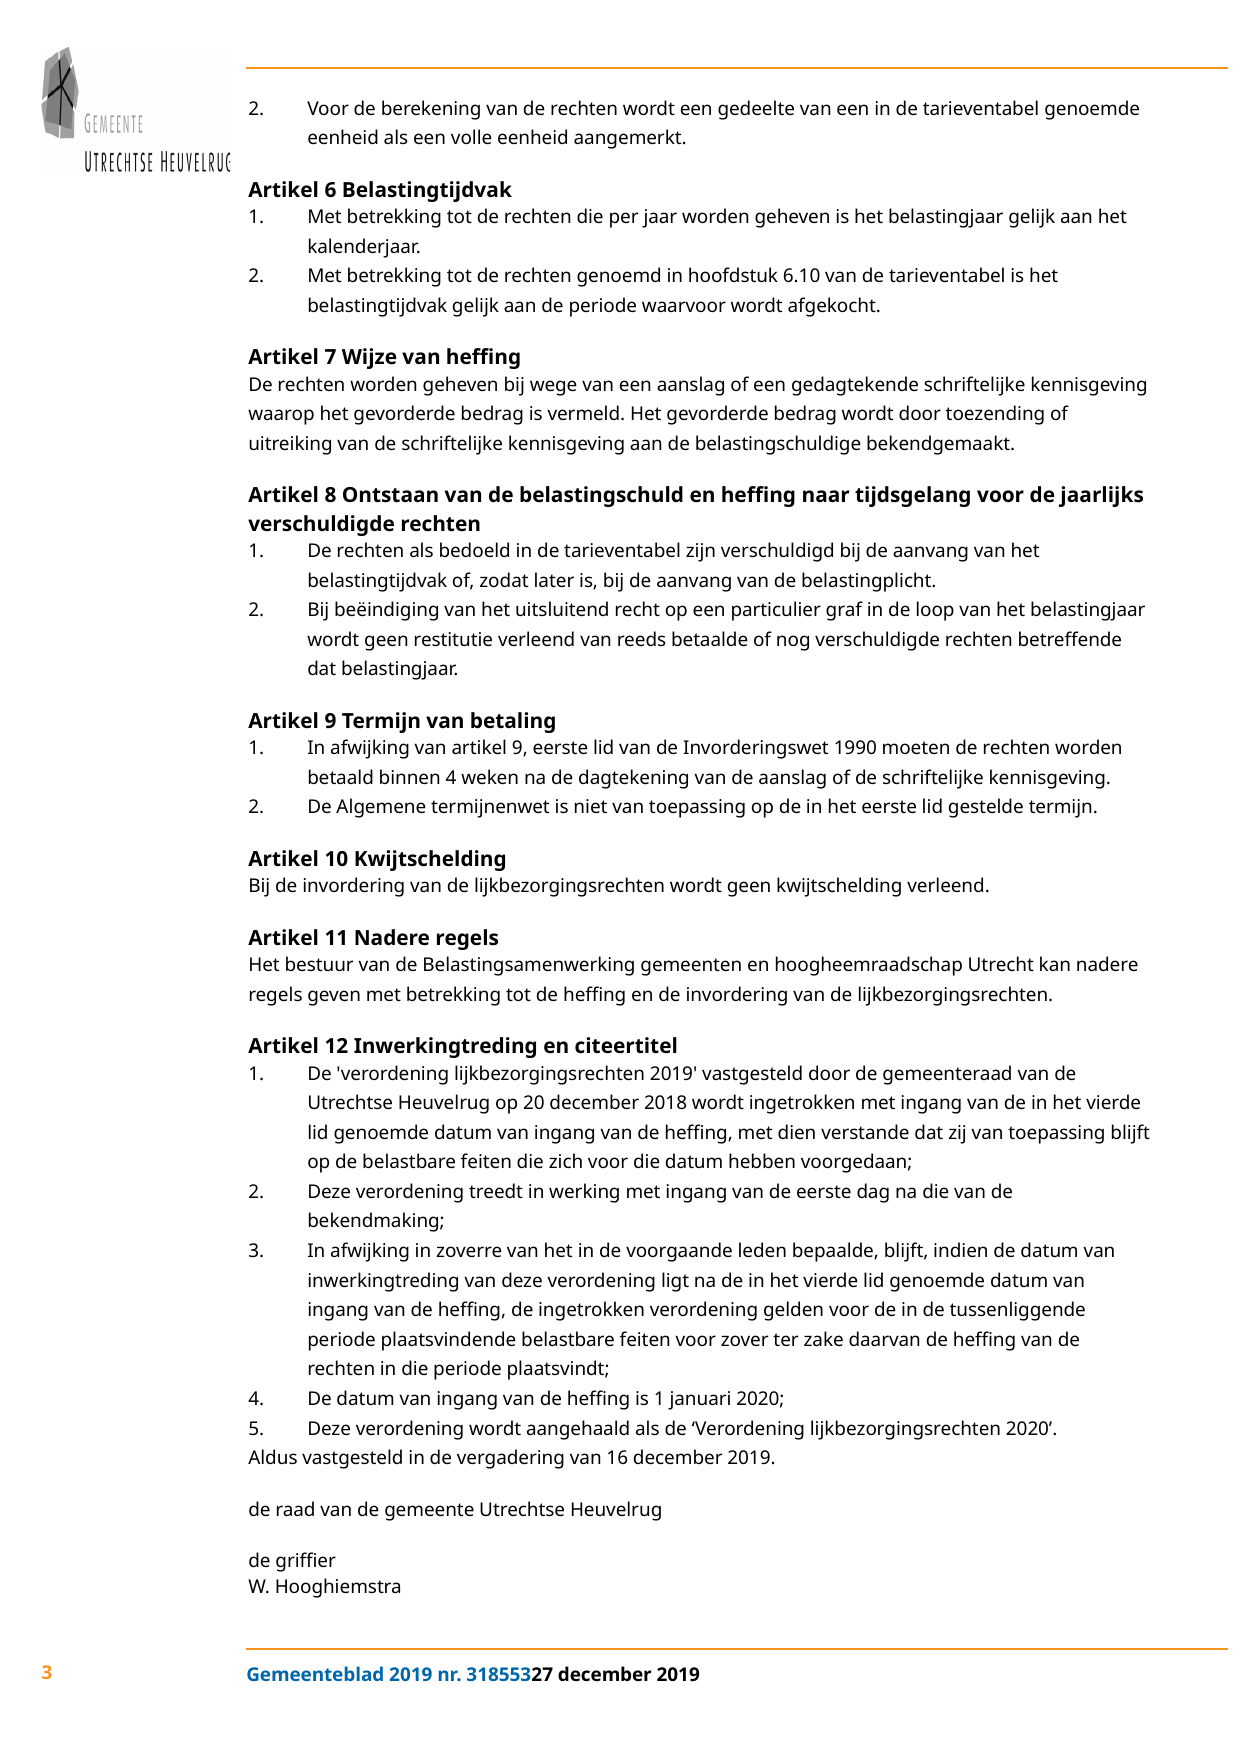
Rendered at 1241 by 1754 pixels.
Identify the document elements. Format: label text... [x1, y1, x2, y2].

list Deze verordening wordt aangehaald als de ‘Verordening lijkbezorgingsrechten 2020’. [248, 1415, 1152, 1441]
list In afwijking in zoverre van het in de voorgaande leden bepaalde, blijft, indien de datum van inwerkingtreding van deze verordening ligt na de in het vierde lid genoemde datum van ingang van de heffing, de ingetrokken verordening gelden voor de in de tussenliggende periode plaatsvindende belastbare feiten voor zover ter zake daarvan de heffing van de rechten in die periode plaatsvindt; [248, 1237, 1152, 1381]
text De rechten worden geheven bij wege van een aanslag of een gedagtekende schriftelijke kennisgeving waarop het gevorderde bedrag is vermeld. Het gevorderde bedrag wordt door toezending of uitreiking van de schriftelijke kennisgeving aan de belastingschuldige bekendgemaakt. [248, 371, 1152, 456]
list Bij beëindiging van het uitsluitend recht op een particulier graf in de loop van het belastingjaar wordt geen restitutie verleend van reeds betaalde of nog verschuldigde rechten betreffende dat belastingjaar. [248, 596, 1152, 681]
text Artikel 12 Inwerkingtreding en citeertitel [248, 1031, 1152, 1060]
list De Algemene termijnenwet is niet van toepassing op de in het eerste lid gestelde termijn. [248, 794, 1152, 819]
text Aldus vastgesteld in de vergadering van 16 december 2019. [248, 1444, 1152, 1470]
list Met betrekking tot de rechten genoemd in hoofdstuk 6.10 van de tarieventabel is het belastingtijdvak gelijk aan de periode waarvoor wordt afgekocht. [248, 262, 1152, 318]
text Het bestuur van de Belastingsamenwerking gemeenten en hoogheemraadschap Utrecht kan nadere regels geven met betrekking tot de heffing en de invordering van de lijkbezorgingsrechten. [248, 951, 1152, 1007]
text Artikel 9 Termijn van betaling [248, 706, 1152, 734]
list In afwijking van artikel 9, eerste lid van de Invorderingswet 1990 moeten de rechten worden betaald binnen 4 weken na de dagtekening van de aanslag of de schriftelijke kennisgeving. [248, 734, 1152, 790]
text Artikel 10 Kwijtschelding [248, 844, 1152, 872]
list De 'verordening lijkbezorgingsrechten 2019' vastgesteld door de gemeenteraad van de Utrechtse Heuvelrug op 20 december 2018 wordt ingetrokken met ingang van de in het vierde lid genoemde datum van ingang van de heffing, met dien verstande dat zij van toepassing blijft op de belastbare feiten die zich voor die datum hebben voorgedaan; [248, 1060, 1152, 1174]
picture [41, 47, 231, 172]
text W. Hooghiemstra [248, 1573, 1152, 1599]
text de griffier [248, 1547, 1152, 1573]
text Artikel 6 Belastingtijdvak [248, 175, 1152, 203]
list Voor de berekening van de rechten wordt een gedeelte van een in de tarieventabel genoemde eenheid als een volle eenheid aangemerkt. [248, 95, 1152, 150]
text Bij de invordering van de lijkbezorgingsrechten wordt geen kwijtschelding verleend. [248, 872, 1152, 898]
list Met betrekking tot de rechten die per jaar worden geheven is het belastingjaar gelijk aan het kalenderjaar. [248, 203, 1152, 258]
list De datum van ingang van de heffing is 1 januari 2020; [248, 1385, 1152, 1411]
text Artikel 8 Ontstaan van de belastingschuld en heffing naar tijdsgelang voor de jaarlijks verschuldigde rechten [248, 480, 1152, 537]
text Artikel 11 Nadere regels [248, 923, 1152, 951]
list De rechten als bedoeld in de tarieventabel zijn verschuldigd bij de aanvang van het belastingtijdvak of, zodat later is, bij de aanvang van de belastingplicht. [248, 537, 1152, 593]
list Deze verordening treedt in werking met ingang van de eerste dag na die van de bekendmaking; [248, 1178, 1152, 1233]
text de raad van de gemeente Utrechtse Heuvelrug [248, 1496, 1152, 1522]
text Artikel 7 Wijze van heffing [248, 342, 1152, 371]
